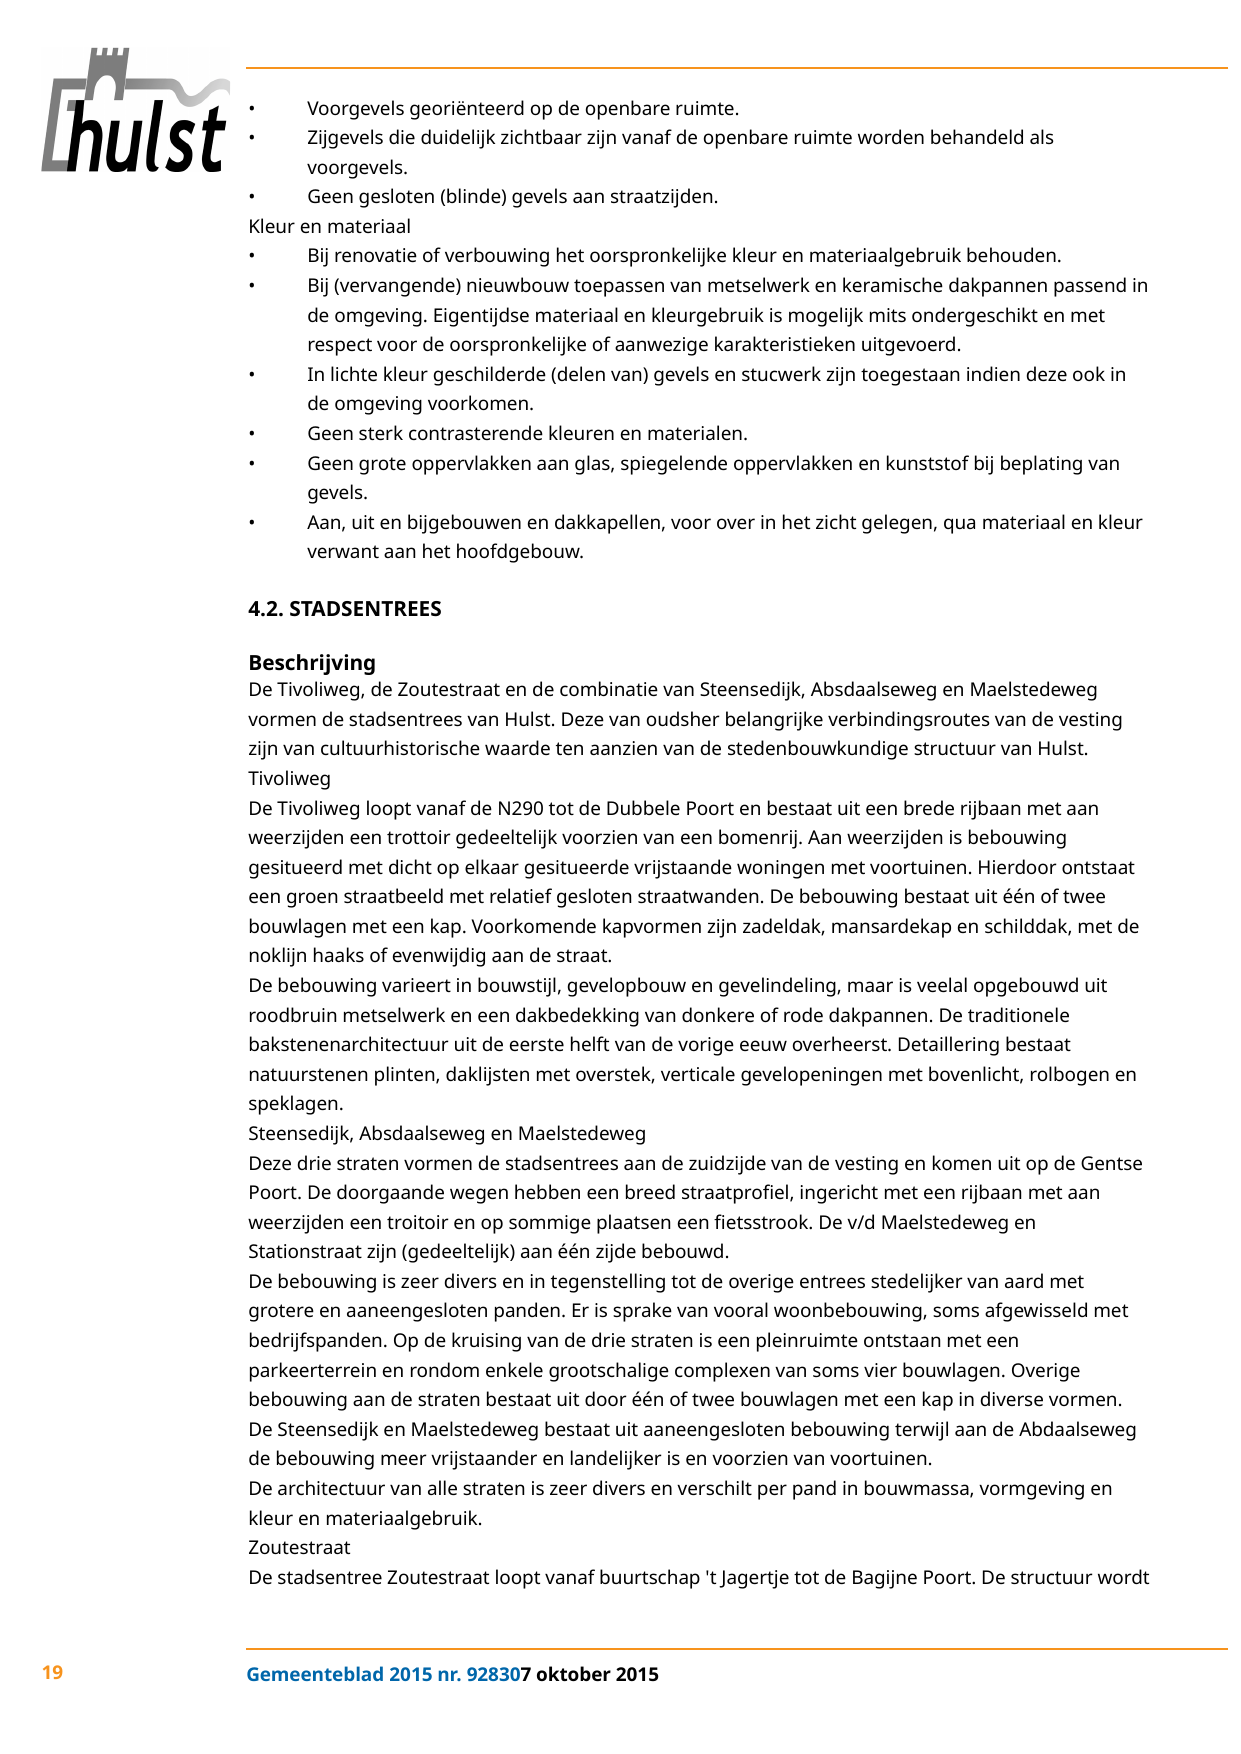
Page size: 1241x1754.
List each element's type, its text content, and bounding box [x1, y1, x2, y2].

list Zijgevels die duidelijk zichtbaar zijn vanaf de openbare ruimte worden behandeld als voorgevels. [248, 124, 1152, 180]
list In lichte kleur geschilderde (delen van) gevels en stucwerk zijn toegestaan indien deze ook in de omgeving voorkomen. [248, 361, 1152, 416]
text 4.2. STADSENTREES [248, 594, 1152, 622]
list Bij renovatie of verbouwing het oorspronkelijke kleur en materiaalgebruik behouden. [248, 243, 1152, 268]
text Tivoliweg [248, 765, 1152, 791]
list Bij (vervangende) nieuwbouw toepassen van metselwerk en keramische dakpannen passend in de omgeving. Eigentijdse materiaal en kleurgebruik is mogelijk mits ondergeschikt en met respect voor de oorspronkelijke of aanwezige karakteristieken uitgevoerd. [248, 272, 1152, 357]
list Aan, uit en bijgebouwen en dakkapellen, voor over in het zicht gelegen, qua materiaal en kleur verwant aan het hoofdgebouw. [248, 509, 1152, 564]
list Geen gesloten (blinde) gevels aan straatzijden. [248, 183, 1152, 209]
text De architectuur van alle straten is zeer divers en verschilt per pand in bouwmassa, vormgeving en kleur en materiaalgebruik. [248, 1475, 1152, 1531]
text Kleur en materiaal [248, 213, 1152, 239]
list Geen grote oppervlakken aan glas, spiegelende oppervlakken en kunststof bij beplating van gevels. [248, 450, 1152, 505]
text Zoutestraat [248, 1534, 1152, 1560]
text Steensedijk, Absdaalseweg en Maelstedeweg [248, 1120, 1152, 1146]
text De bebouwing is zeer divers en in tegenstelling tot de overige entrees stedelijker van aard met grotere en aaneengesloten panden. Er is sprake van vooral woonbebouwing, soms afgewisseld met bedrijfspanden. Op de kruising van de drie straten is een pleinruimte ontstaan met een parkeerterrein en rondom enkele grootschalige complexen van soms vier bouwlagen. Overige bebouwing aan de straten bestaat uit door één of twee bouwlagen met een kap in diverse vormen. De Steensedijk en Maelstedeweg bestaat uit aaneengesloten bebouwing terwijl aan de Abdaalseweg de bebouwing meer vrijstaander en landelijker is en voorzien van voortuinen. [248, 1268, 1152, 1471]
text Beschrijving [248, 648, 1152, 676]
picture [41, 47, 231, 172]
text De Tivoliweg loopt vanaf de N290 tot de Dubbele Poort en bestaat uit een brede rijbaan met aan weerzijden een trottoir gedeeltelijk voorzien van een bomenrij. Aan weerzijden is bebouwing gesitueerd met dicht op elkaar gesitueerde vrijstaande woningen met voortuinen. Hierdoor ontstaat een groen straatbeeld met relatief gesloten straatwanden. De bebouwing bestaat uit één of twee bouwlagen met een kap. Voorkomende kapvormen zijn zadeldak, mansardekap en schilddak, met de noklijn haaks of evenwijdig aan de straat. [248, 795, 1152, 968]
text De stadsentree Zoutestraat loopt vanaf buurtschap 't Jagertje tot de Bagijne Poort. De structuur wordt [248, 1564, 1152, 1590]
text De Tivoliweg, de Zoutestraat en de combinatie van Steensedijk, Absdaalseweg en Maelstedeweg vormen de stadsentrees van Hulst. Deze van oudsher belangrijke verbindingsroutes van de vesting zijn van cultuurhistorische waarde ten aanzien van de stedenbouwkundige structuur van Hulst. [248, 676, 1152, 761]
text Deze drie straten vormen de stadsentrees aan de zuidzijde van de vesting en komen uit op de Gentse Poort. De doorgaande wegen hebben een breed straatprofiel, ingericht met een rijbaan met aan weerzijden een troitoir en op sommige plaatsen een fietsstrook. De v/d Maelstedeweg en Stationstraat zijn (gedeeltelijk) aan één zijde bebouwd. [248, 1150, 1152, 1264]
list Geen sterk contrasterende kleuren en materialen. [248, 420, 1152, 446]
list Voorgevels georiënteerd op de openbare ruimte. [248, 95, 1152, 121]
text De bebouwing varieert in bouwstijl, gevelopbouw en gevelindeling, maar is veelal opgebouwd uit roodbruin metselwerk en een dakbedekking van donkere of rode dakpannen. De traditionele bakstenenarchitectuur uit de eerste helft van de vorige eeuw overheerst. Detaillering bestaat natuurstenen plinten, daklijsten met overstek, verticale gevelopeningen met bovenlicht, rolbogen en speklagen. [248, 972, 1152, 1116]
